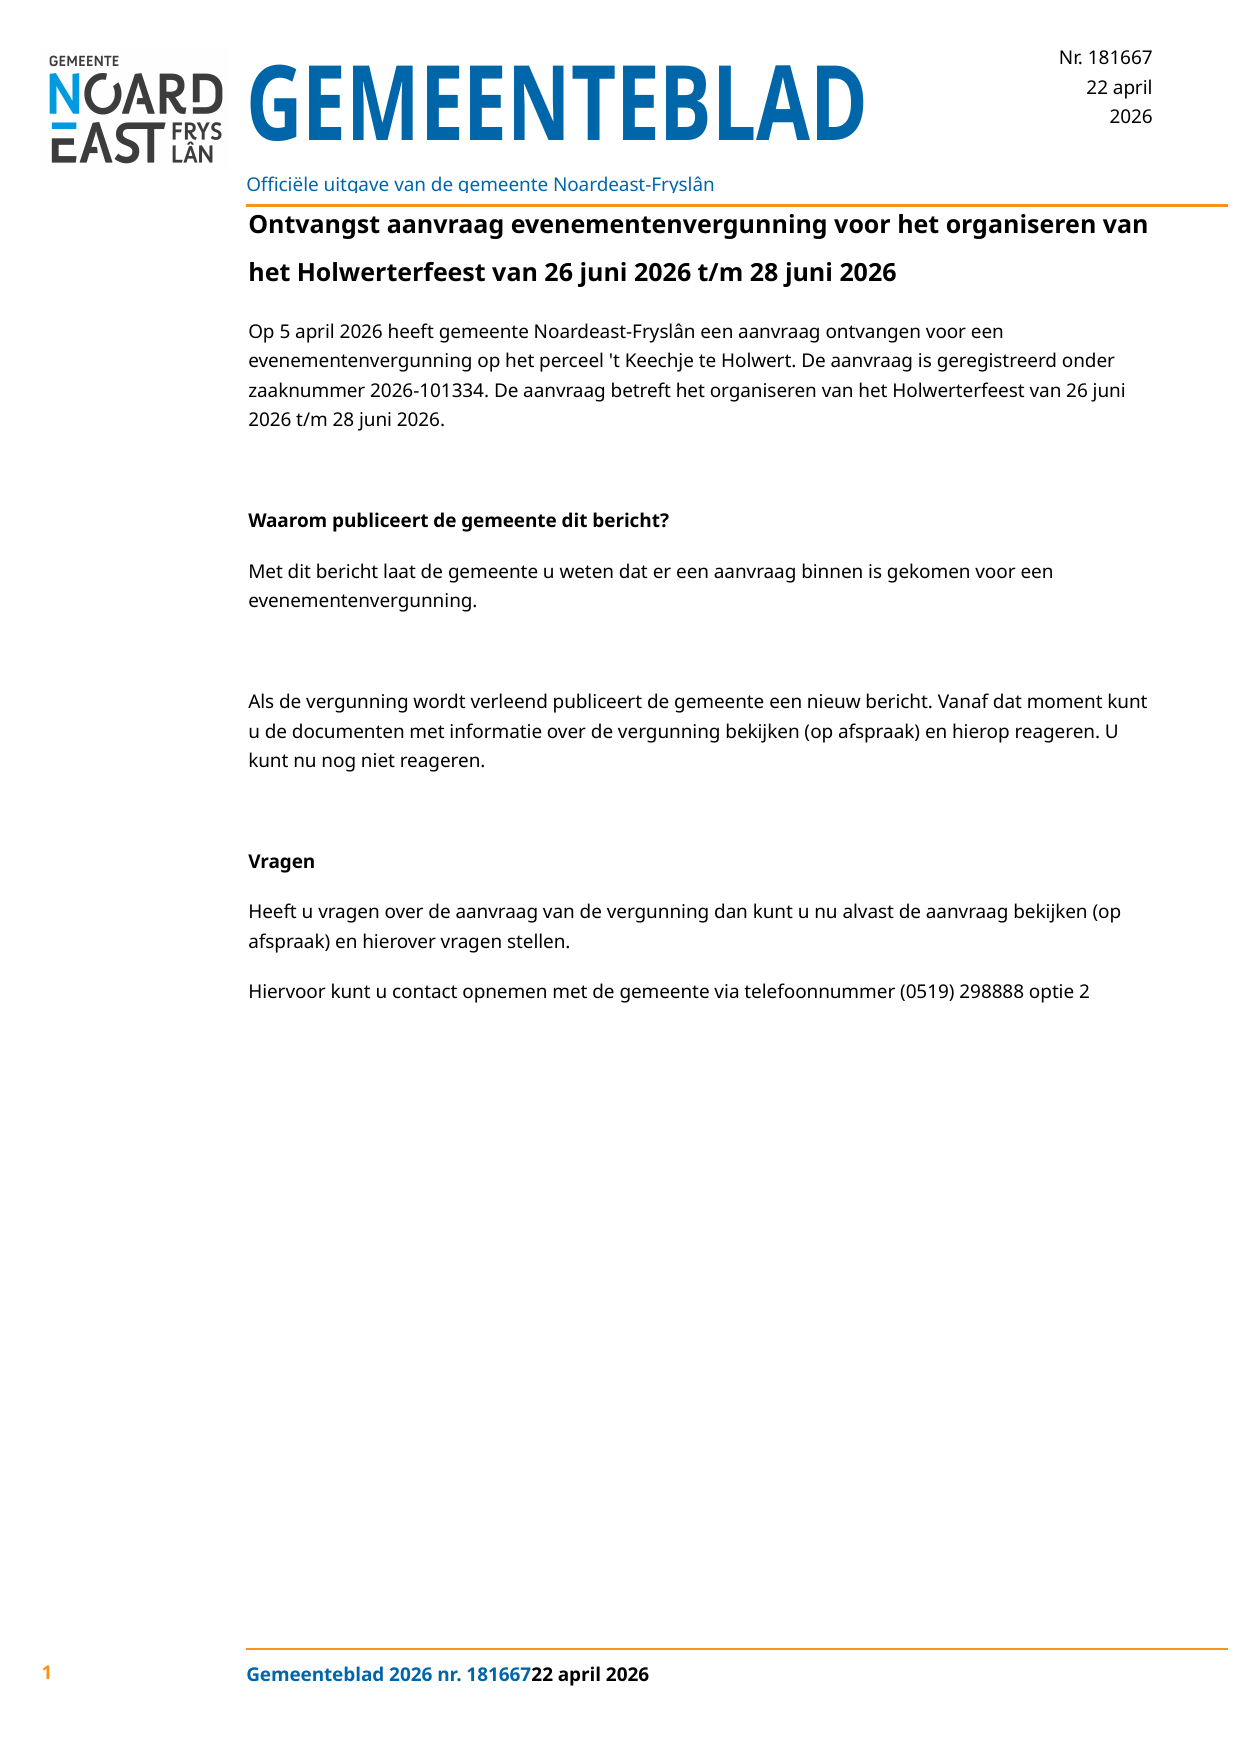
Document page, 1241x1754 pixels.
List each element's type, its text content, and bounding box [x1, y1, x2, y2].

text Hiervoor kunt u contact opnemen met de gemeente via telefoonnummer (0519) 298888 optie 2 [248, 979, 1152, 1004]
text Met dit bericht laat de gemeente u weten dat er een aanvraag binnen is gekomen voor een evenementenvergunning. [248, 558, 1152, 613]
text Vragen [248, 848, 1152, 874]
text Heeft u vragen over de aanvraag van de vergunning dan kunt u nu alvast de aanvraag bekijken (op afspraak) en hierover vragen stellen. [248, 899, 1152, 954]
text Als de vergunning wordt verleend publiceert de gemeente een nieuw bericht. Vanaf dat moment kunt u de documenten met informatie over de vergunning bekijken (op afspraak) en hierop reageren. U kunt nu nog niet reageren. [248, 688, 1152, 773]
text Waarom publiceert de gemeente dit bericht? [248, 507, 1152, 533]
text Op 5 april 2026 heeft gemeente Noardeast-Fryslân een aanvraag ontvangen voor een evenementenvergunning op het perceel 't Keechje te Holwert. De aanvraag is geregistreerd onder zaaknummer 2026-101334. De aanvraag betreft het organiseren van het Holwerterfeest van 26 juni 2026 t/m 28 juni 2026. [248, 318, 1152, 432]
picture [41, 47, 231, 172]
text Ontvangst aanvraag evenementenvergunning voor het organiseren van het Holwerterfeest van 26 juni 2026 t/m 28 juni 2026 [248, 207, 1152, 288]
